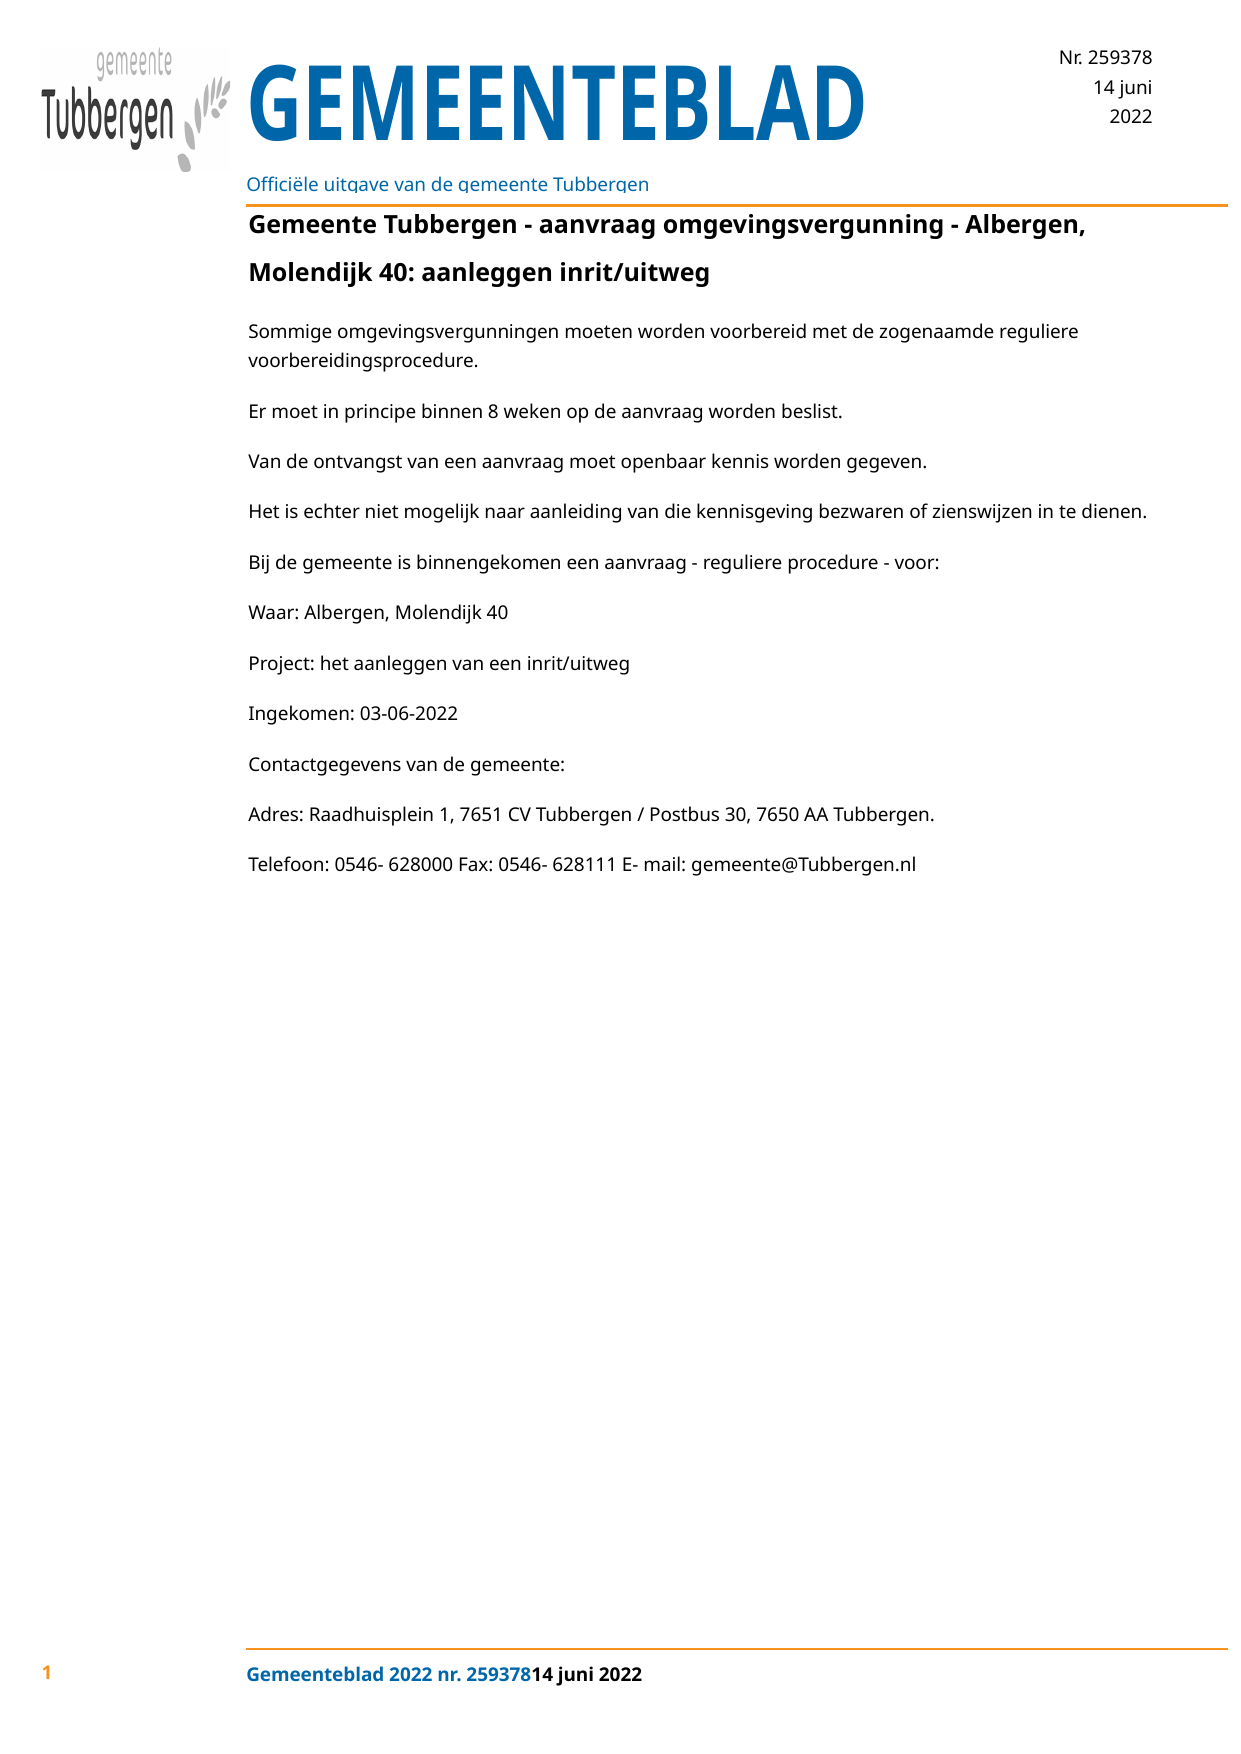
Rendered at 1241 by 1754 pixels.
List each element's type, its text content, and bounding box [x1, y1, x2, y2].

text Sommige omgevingsvergunningen moeten worden voorbereid met de zogenaamde reguliere voorbereidingsprocedure. [248, 318, 1152, 373]
text Contactgegevens van de gemeente: [248, 751, 1152, 777]
text Gemeente Tubbergen - aanvraag omgevingsvergunning - Albergen, Molendijk 40: aanleggen inrit/uitweg [248, 207, 1152, 288]
text Ingekomen: 03-06-2022 [248, 700, 1152, 726]
text Adres: Raadhuisplein 1, 7651 CV Tubbergen / Postbus 30, 7650 AA Tubbergen. [248, 801, 1152, 827]
text Er moet in principe binnen 8 weken op de aanvraag worden beslist. [248, 398, 1152, 424]
text Waar: Albergen, Molendijk 40 [248, 599, 1152, 625]
text Het is echter niet mogelijk naar aanleiding van die kennisgeving bezwaren of zienswijzen in te dienen. [248, 499, 1152, 524]
text Bij de gemeente is binnengekomen een aanvraag - reguliere procedure - voor: [248, 549, 1152, 575]
text Project: het aanleggen van een inrit/uitweg [248, 650, 1152, 676]
text Van de ontvangst van een aanvraag moet openbaar kennis worden gegeven. [248, 448, 1152, 474]
text Telefoon: 0546- 628000 Fax: 0546- 628111 E- mail: gemeente@Tubbergen.nl [248, 852, 1152, 877]
picture [41, 47, 231, 172]
